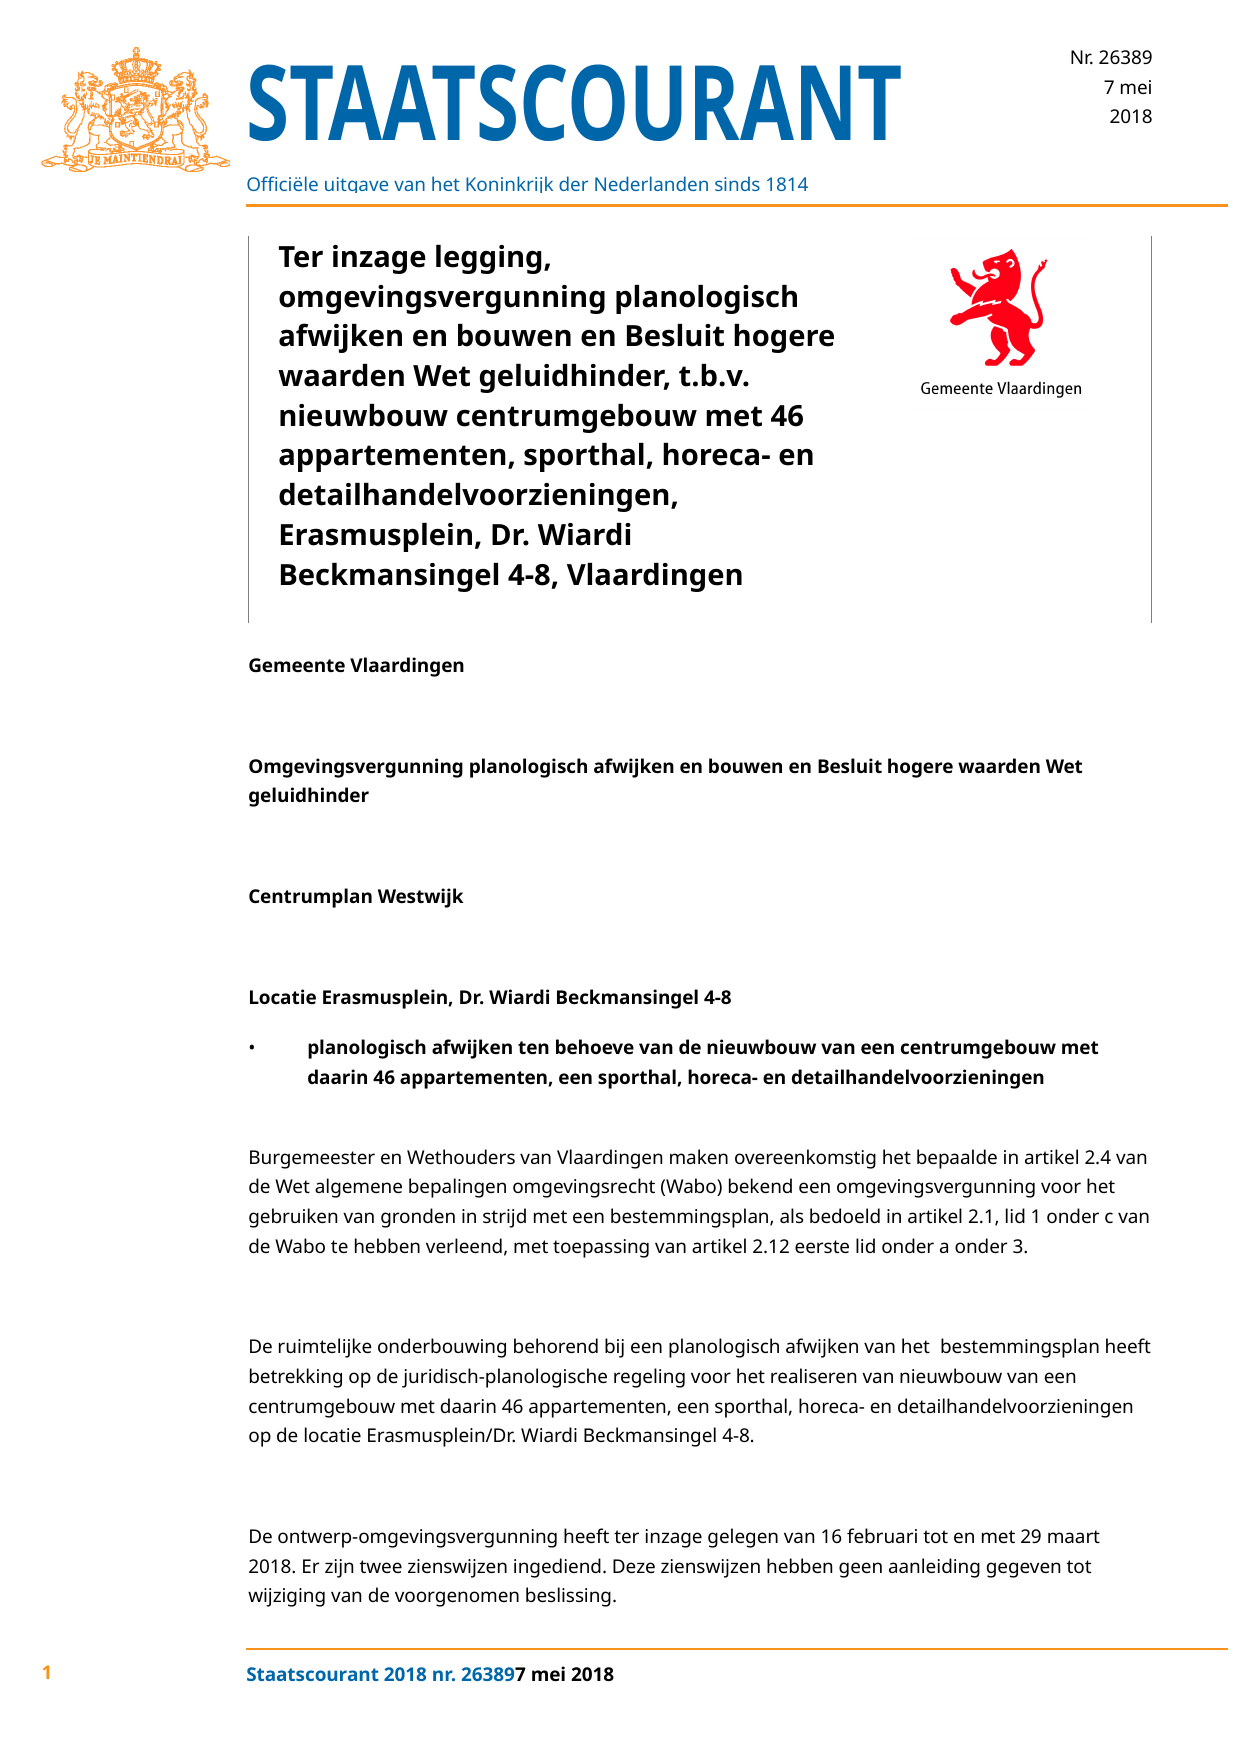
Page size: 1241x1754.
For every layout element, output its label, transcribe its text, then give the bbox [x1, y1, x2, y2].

text De ontwerp-omgevingsvergunning heeft ter inzage gelegen van 16 februari tot en met 29 maart 2018. Er zijn twee zienswijzen ingediend. Deze zienswijzen hebben geen aanleiding gegeven tot wijziging van de voorgenomen beslissing. [248, 1523, 1152, 1608]
table_header [1090, 236, 1151, 413]
picture [912, 236, 1090, 414]
table_header [850, 414, 1151, 623]
table_header Ter inzage legging, omgevingsvergunning planologisch afwijken en bouwen en Besluit hogere waarden Wet geluidhinder, t.b.v. nieuwbouw centrumgebouw met 46 appartementen, sporthal, horeca- en detailhandelvoorzieningen, Erasmusplein, Dr. Wiardi Beckmansingel 4-8, Vlaardingen [249, 236, 850, 623]
text Omgevingsvergunning planologisch afwijken en bouwen en Besluit hogere waarden Wet geluidhinder [248, 753, 1152, 808]
text Burgemeester en Wethouders van Vlaardingen maken overeenkomstig het bepaalde in artikel 2.4 van de Wet algemene bepalingen omgevingsrecht (Wabo) bekend een omgevingsvergunning voor het gebruiken van gronden in strijd met een bestemmingsplan, als bedoeld in artikel 2.1, lid 1 onder c van de Wabo te hebben verleend, met toepassing van artikel 2.12 eerste lid onder a onder 3. [248, 1144, 1152, 1259]
text De ruimtelijke onderbouwing behorend bij een planologisch afwijken van het bestemmingsplan heeft betrekking op de juridisch-planologische regeling voor het realiseren van nieuwbouw van een centrumgebouw met daarin 46 appartementen, een sporthal, horeca- en detailhandelvoorzieningen op de locatie Erasmusplein/Dr. Wiardi Beckmansingel 4-8. [248, 1334, 1152, 1448]
picture [41, 47, 231, 172]
text Centrumplan Westwijk [248, 883, 1152, 909]
table_header [850, 236, 912, 413]
text Locatie Erasmusplein, Dr. Wiardi Beckmansingel 4-8 [248, 984, 1152, 1010]
list planologisch afwijken ten behoeve van de nieuwbouw van een centrumgebouw met daarin 46 appartementen, een sporthal, horeca- en detailhandelvoorzieningen [248, 1034, 1152, 1090]
text Gemeente Vlaardingen [248, 652, 1152, 678]
